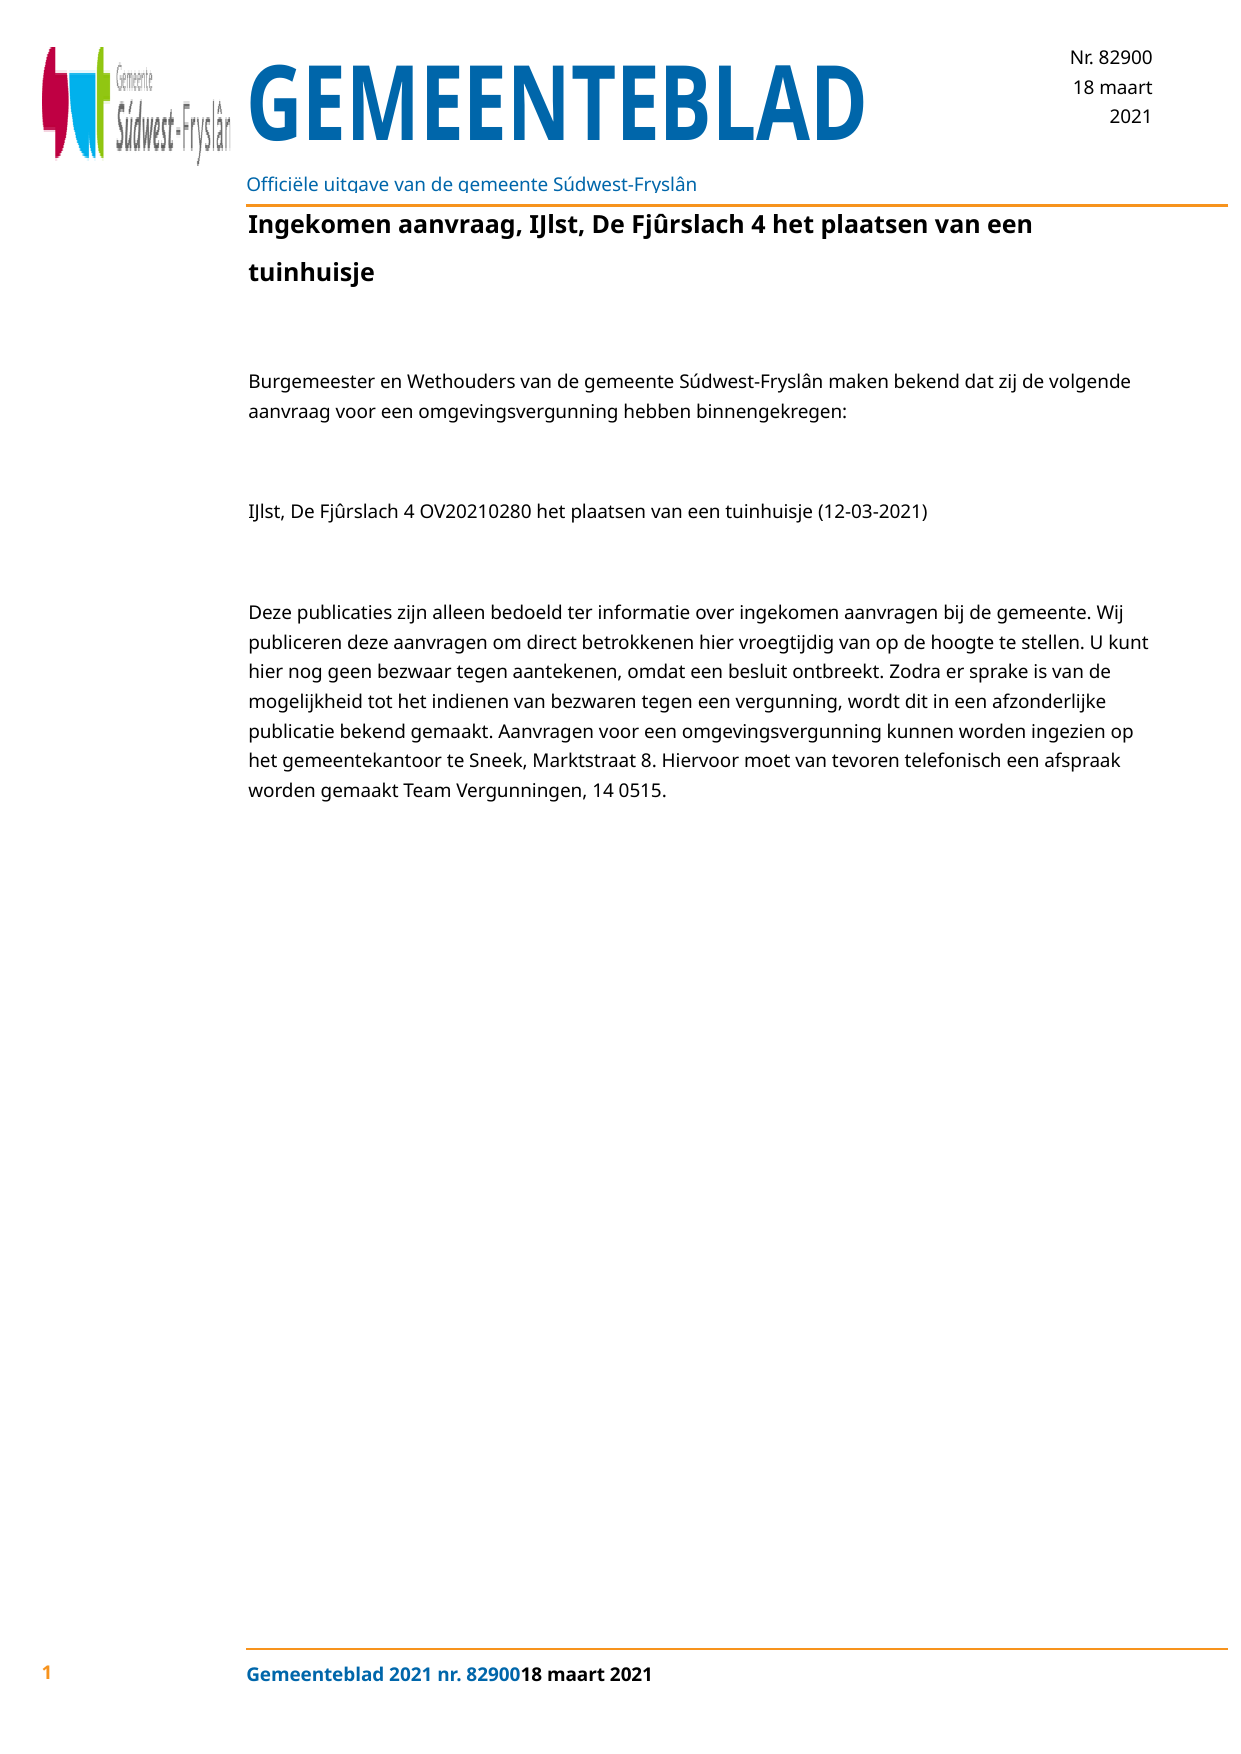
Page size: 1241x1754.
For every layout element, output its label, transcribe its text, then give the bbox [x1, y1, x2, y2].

text Burgemeester en Wethouders van de gemeente Súdwest-Fryslân maken bekend dat zij de volgende aanvraag voor een omgevingsvergunning hebben binnengekregen: [248, 368, 1152, 424]
picture [41, 47, 231, 172]
text Deze publicaties zijn alleen bedoeld ter informatie over ingekomen aanvragen bij de gemeente. Wij publiceren deze aanvragen om direct betrokkenen hier vroegtijdig van op de hoogte te stellen. U kunt hier nog geen bezwaar tegen aantekenen, omdat een besluit ontbreekt. Zodra er sprake is van de mogelijkheid tot het indienen van bezwaren tegen een vergunning, wordt dit in een afzonderlijke publicatie bekend gemaakt. Aanvragen voor een omgevingsvergunning kunnen worden ingezien op het gemeentekantoor te Sneek, Marktstraat 8. Hiervoor moet van tevoren telefonisch een afspraak worden gemaakt Team Vergunningen, 14 0515. [248, 599, 1152, 803]
text Ingekomen aanvraag, IJlst, De Fjûrslach 4 het plaatsen van een tuinhuisje [248, 207, 1152, 288]
text IJlst, De Fjûrslach 4 OV20210280 het plaatsen van een tuinhuisje (12-03-2021) [248, 499, 1152, 524]
